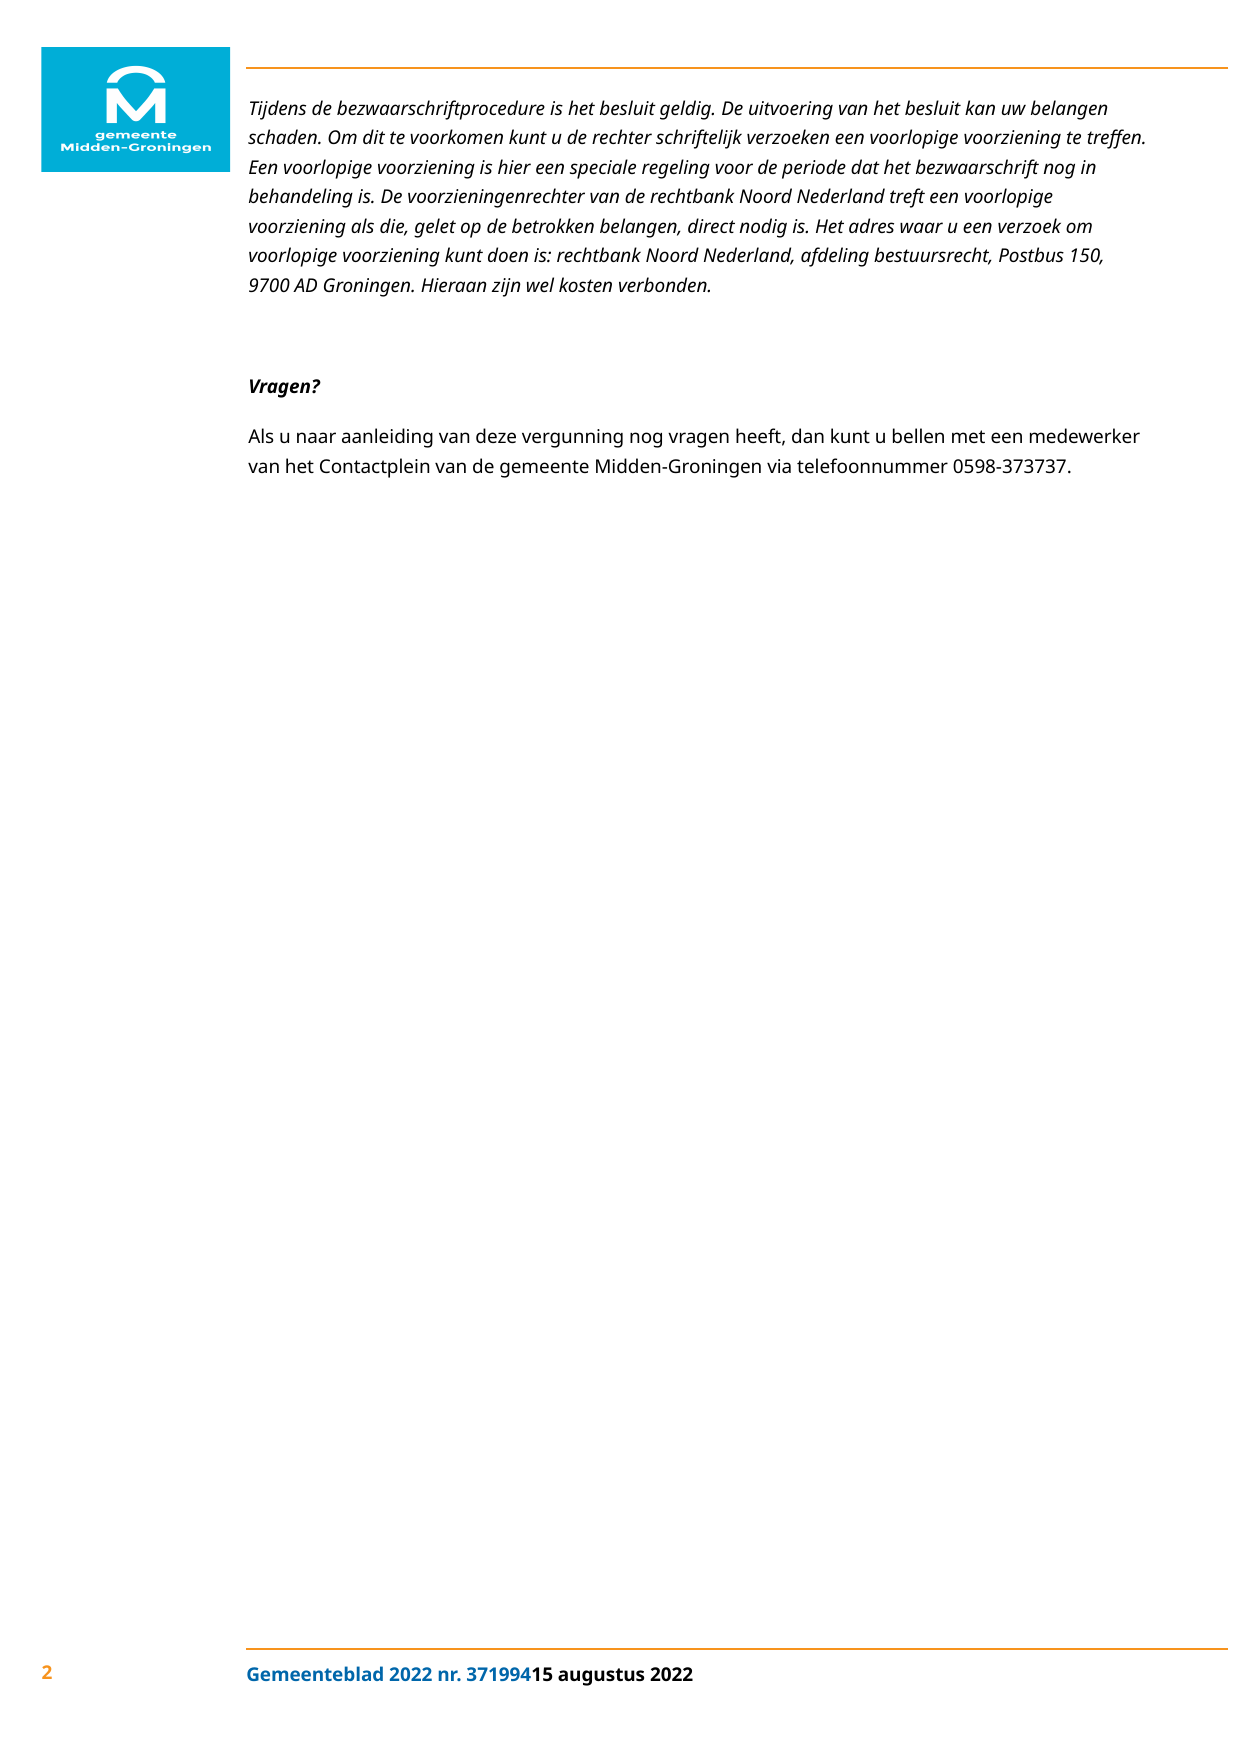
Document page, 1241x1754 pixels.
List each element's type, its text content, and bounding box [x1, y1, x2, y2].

picture [107, 89, 165, 122]
picture [184, 146, 190, 153]
text Tijdens de bezwaarschriftprocedure is het besluit geldig. De uitvoering van het besluit kan uw belangen schaden. Om dit te voorkomen kunt u de rechter schriftelijk verzoeken een voorlopige voorziening te treffen. Een voorlopige voorziening is hier een speciale regeling voor de periode dat het bezwaarschrift nog in behandeling is. De voorzieningenrechter van de rechtbank Noord Nederland treft een voorlopige voorziening als die, gelet op de betrokken belangen, direct nodig is. Het adres waar u een verzoek om voorlopige voorziening kunt doen is: rechtbank Noord Nederland, afdeling bestuursrecht, Postbus 150, 9700 AD Groningen. Hieraan zijn wel kosten verbonden. [248, 95, 1152, 298]
text Vragen? [248, 373, 1152, 399]
picture [108, 66, 164, 82]
text Als u naar aanleiding van deze vergunning nog vragen heeft, dan kunt u bellen met een medewerker van het Contactplein van de gemeente Midden-Groningen via telefoonnummer 0598-373737. [248, 423, 1152, 479]
